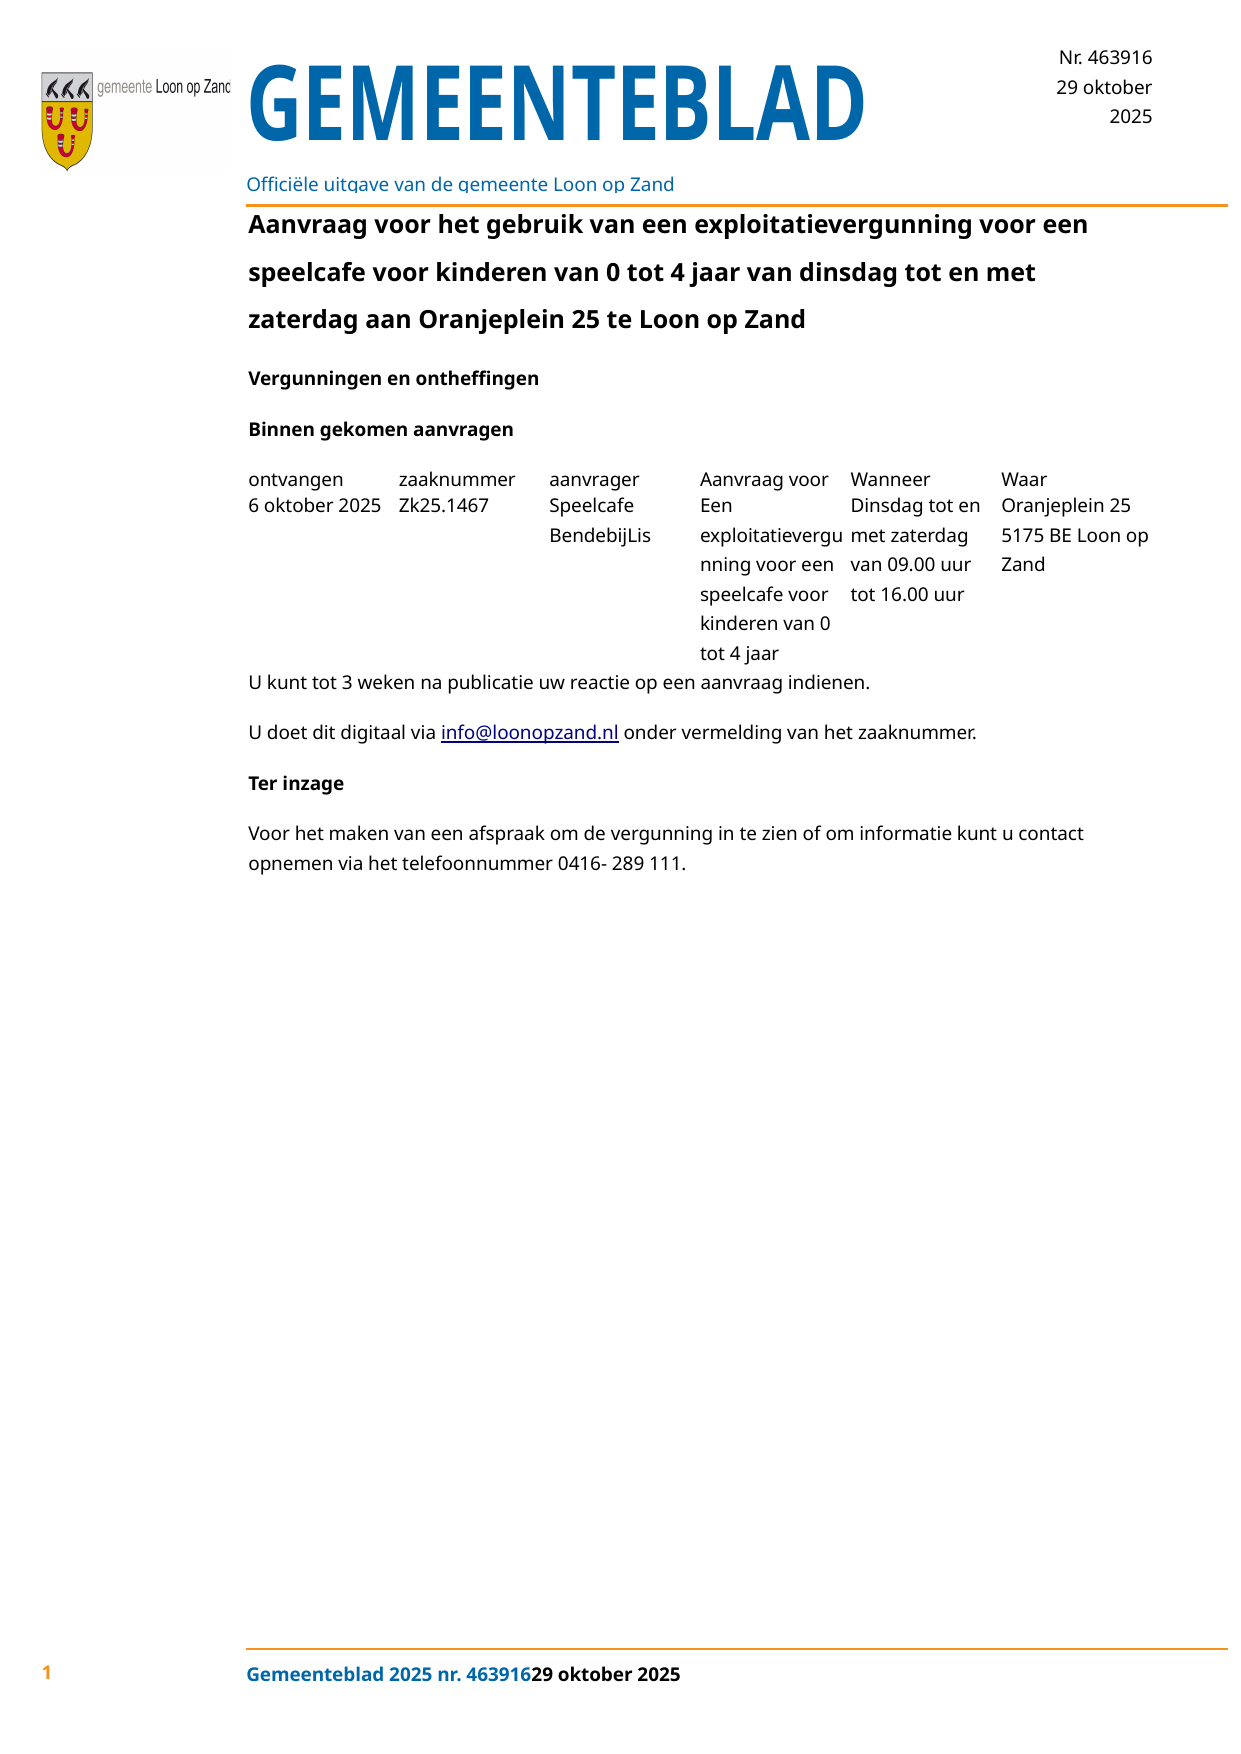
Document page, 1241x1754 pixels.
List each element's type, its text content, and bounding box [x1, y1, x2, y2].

table_cell Een exploitatievergunning voor een speelcafe voor kinderen van 0 tot 4 jaar [700, 492, 850, 666]
picture [41, 47, 231, 172]
text U doet dit digitaal via info@loonopzand.nl onder vermelding van het zaaknummer. [248, 719, 1152, 745]
table_cell Oranjeplein 25 5175 BE Loon op Zand [1001, 492, 1152, 666]
table_header Aanvraag voor [700, 466, 850, 492]
table_header ontvangen [248, 466, 398, 492]
text Aanvraag voor het gebruik van een exploitatievergunning voor een speelcafe voor kinderen van 0 tot 4 jaar van dinsdag tot en met zaterdag aan Oranjeplein 25 te Loon op Zand [248, 207, 1152, 336]
text Ter inzage [248, 770, 1152, 796]
table_cell Speelcafe BendebijLis [549, 492, 700, 666]
table_header Wanneer [850, 466, 1001, 492]
table_header zaaknummer [399, 466, 549, 492]
text Voor het maken van een afspraak om de vergunning in te zien of om informatie kunt u contact opnemen via het telefoonnummer 0416- 289 111. [248, 820, 1152, 876]
text Vergunningen en ontheffingen [248, 366, 1152, 391]
text U kunt tot 3 weken na publicatie uw reactie op een aanvraag indienen. [248, 669, 1152, 695]
text Binnen gekomen aanvragen [248, 416, 1152, 442]
table_cell Zk25.1467 [399, 492, 549, 666]
table_header aanvrager [549, 466, 700, 492]
table_cell Dinsdag tot en met zaterdag van 09.00 uur tot 16.00 uur [850, 492, 1001, 666]
table_cell 6 oktober 2025 [248, 492, 398, 666]
table_header Waar [1001, 466, 1152, 492]
